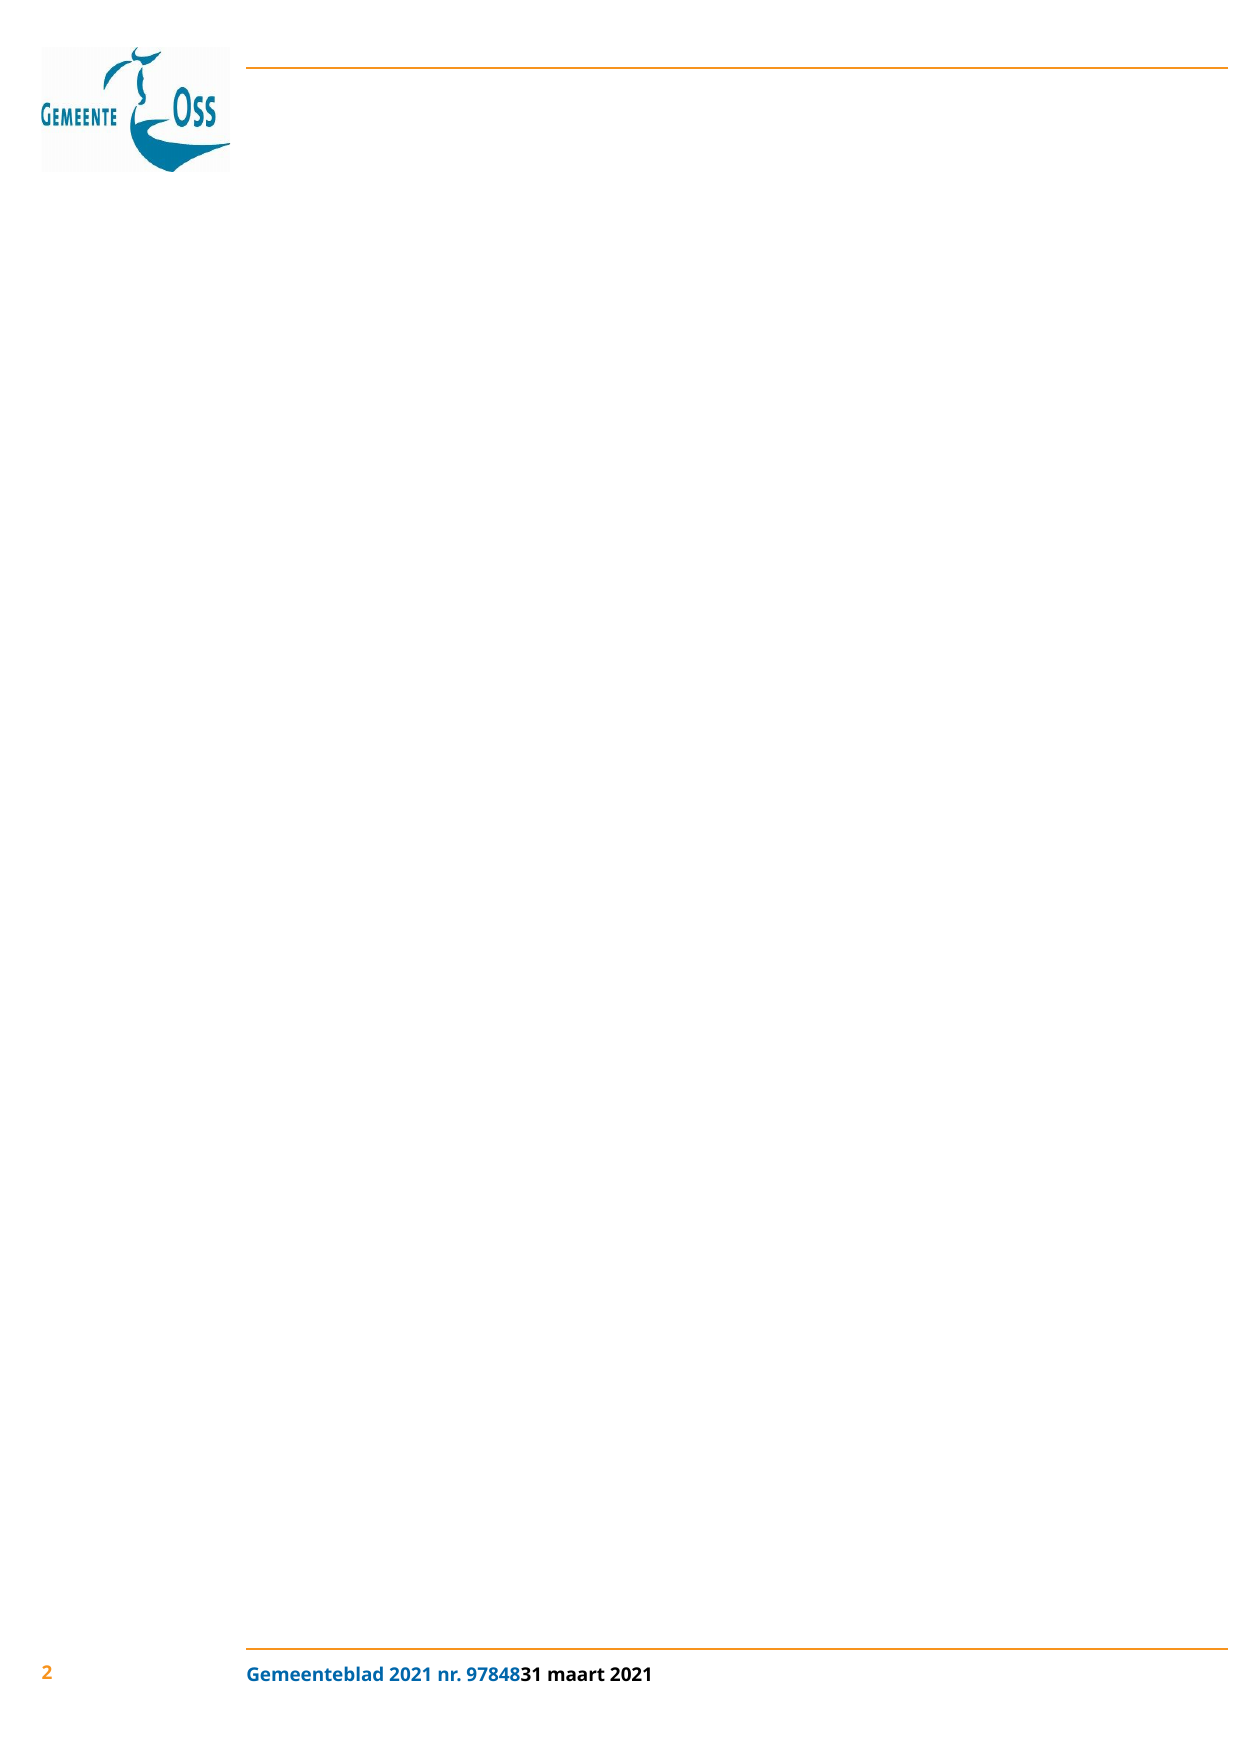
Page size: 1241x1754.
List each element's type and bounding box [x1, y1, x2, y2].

picture [41, 47, 231, 172]
